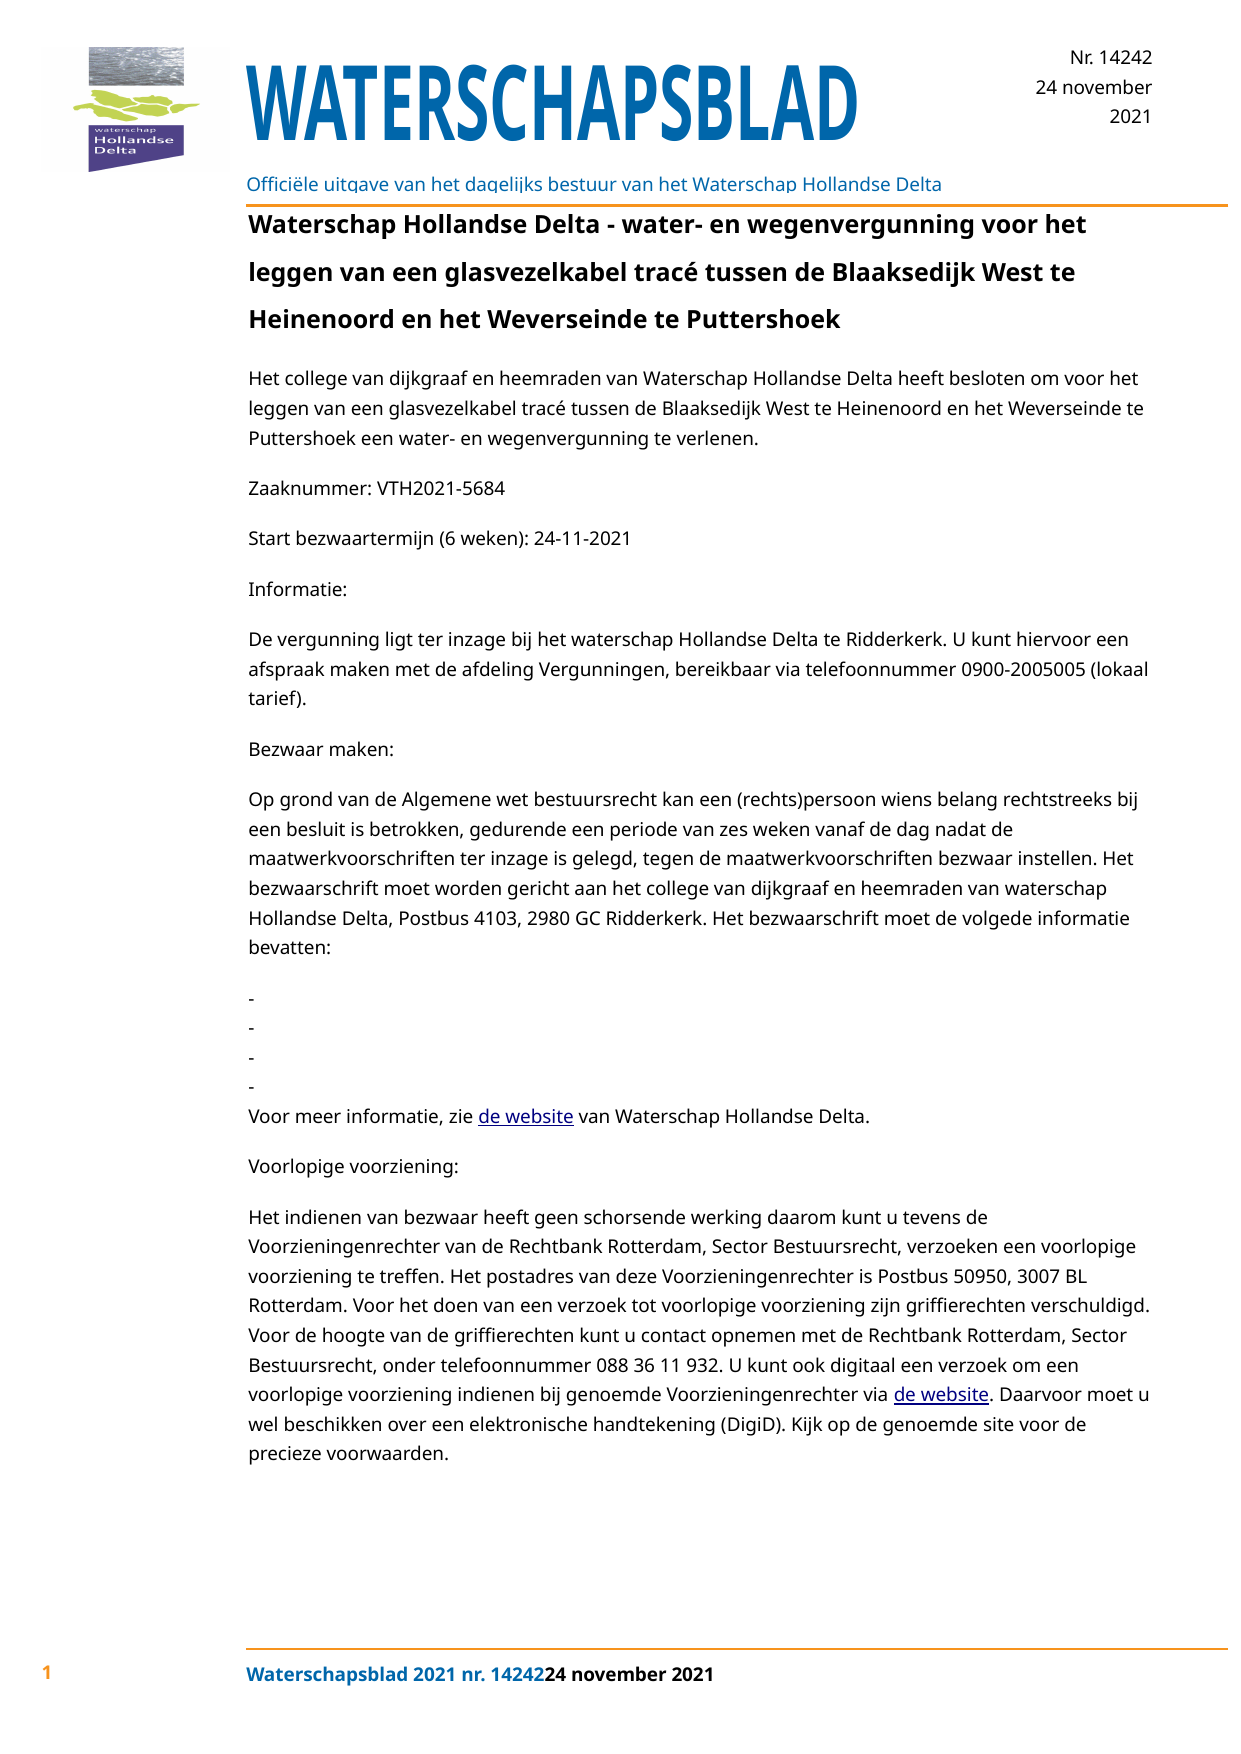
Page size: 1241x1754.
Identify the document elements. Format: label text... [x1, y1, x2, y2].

text Zaaknummer: VTH2021-5684 [248, 475, 1152, 501]
text Informatie: [248, 576, 1152, 602]
text Het college van dijkgraaf en heemraden van Waterschap Hollandse Delta heeft besloten om voor het leggen van een glasvezelkabel tracé tussen de Blaaksedijk West te Heinenoord en het Weverseinde te Puttershoek een water- en wegenvergunning te verlenen. [248, 366, 1152, 450]
text Op grond van de Algemene wet bestuursrecht kan een (rechts)persoon wiens belang rechtstreeks bij een besluit is betrokken, gedurende een periode van zes weken vanaf de dag nadat de maatwerkvoorschriften ter inzage is gelegd, tegen de maatwerkvoorschriften bezwaar instellen. Het bezwaarschrift moet worden gericht aan het college van dijkgraaf en heemraden van waterschap Hollandse Delta, Postbus 4103, 2980 GC Ridderkerk. Het bezwaarschrift moet de volgede informatie bevatten: [248, 786, 1152, 960]
text Start bezwaartermijn (6 weken): 24-11-2021 [248, 526, 1152, 551]
text De vergunning ligt ter inzage bij het waterschap Hollandse Delta te Ridderkerk. U kunt hiervoor een afspraak maken met de afdeling Vergunningen, bereikbaar via telefoonnummer 0900-2005005 (lokaal tarief). [248, 626, 1152, 711]
text Bezwaar maken: [248, 736, 1152, 762]
picture [41, 47, 231, 172]
text Het indienen van bezwaar heeft geen schorsende werking daarom kunt u tevens de Voorzieningenrechter van de Rechtbank Rotterdam, Sector Bestuursrecht, verzoeken een voorlopige voorziening te treffen. Het postadres van deze Voorzieningenrechter is Postbus 50950, 3007 BL Rotterdam. Voor het doen van een verzoek tot voorlopige voorziening zijn griffierechten verschuldigd. Voor de hoogte van de griffierechten kunt u contact opnemen met de Rechtbank Rotterdam, Sector Bestuursrecht, onder telefoonnummer 088 36 11 932. U kunt ook digitaal een verzoek om een voorlopige voorziening indienen bij genoemde Voorzieningenrechter via de website. Daarvoor moet u wel beschikken over een elektronische handtekening (DigiD). Kijk op de genoemde site voor de precieze voorwaarden. [248, 1204, 1152, 1466]
text Waterschap Hollandse Delta - water- en wegenvergunning voor het leggen van een glasvezelkabel tracé tussen de Blaaksedijk West te Heinenoord en het Weverseinde te Puttershoek [248, 207, 1152, 336]
text Voorlopige voorziening: [248, 1153, 1152, 1179]
text Voor meer informatie, zie de website van Waterschap Hollandse Delta. [248, 1103, 1152, 1129]
